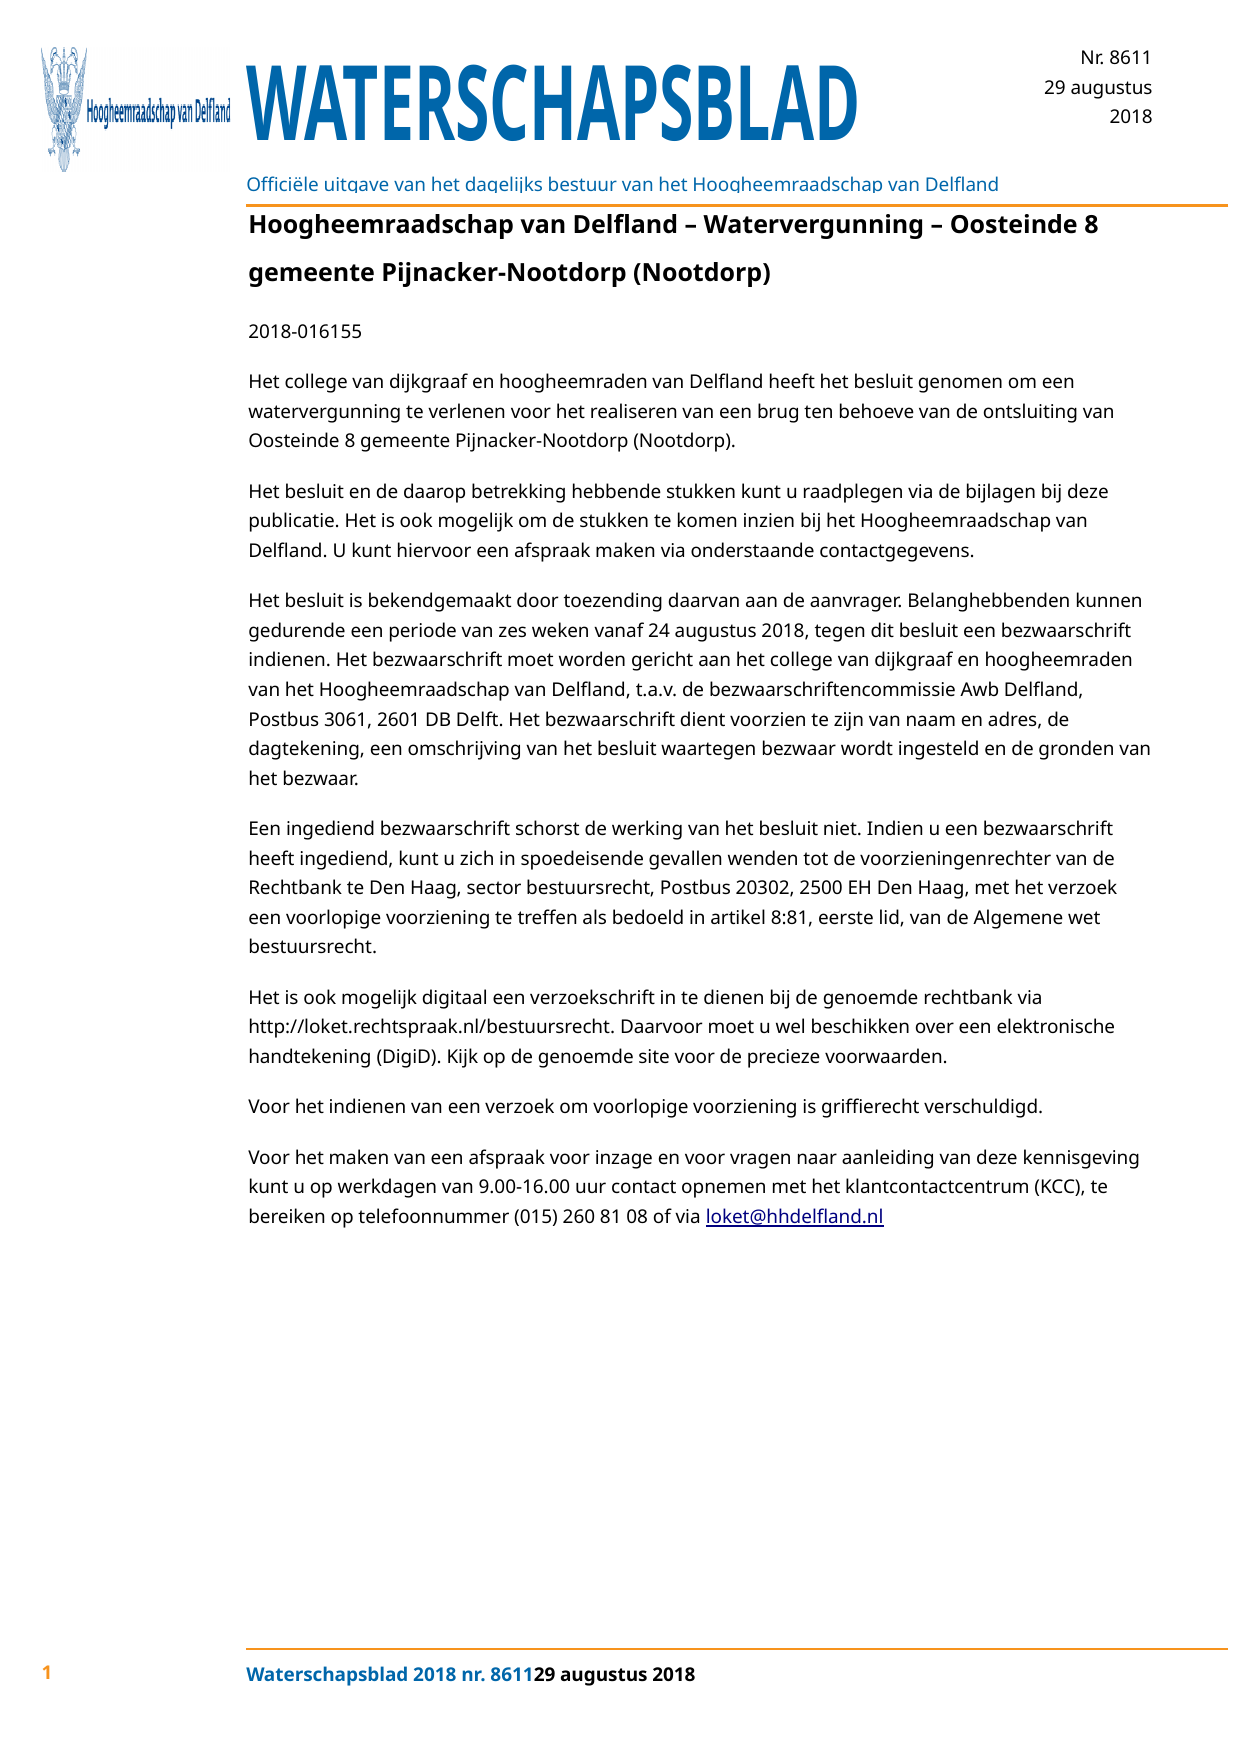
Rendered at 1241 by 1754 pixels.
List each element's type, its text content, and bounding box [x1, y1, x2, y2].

text Voor het indienen van een verzoek om voorlopige voorziening is griffierecht verschuldigd. [248, 1094, 1152, 1119]
text Het is ook mogelijk digitaal een verzoekschrift in te dienen bij de genoemde rechtbank via http://loket.rechtspraak.nl/bestuursrecht. Daarvoor moet u wel beschikken over een elektronische handtekening (DigiD). Kijk op de genoemde site voor de precieze voorwaarden. [248, 984, 1152, 1069]
text 2018-016155 [248, 318, 1152, 344]
text Hoogheemraadschap van Delfland – Watervergunning – Oosteinde 8 gemeente Pijnacker-Nootdorp (Nootdorp) [248, 207, 1152, 288]
text Het college van dijkgraaf en hoogheemraden van Delfland heeft het besluit genomen om een watervergunning te verlenen voor het realiseren van een brug ten behoeve van de ontsluiting van Oosteinde 8 gemeente Pijnacker-Nootdorp (Nootdorp). [248, 368, 1152, 453]
picture [41, 47, 231, 172]
text Een ingediend bezwaarschrift schorst de werking van het besluit niet. Indien u een bezwaarschrift heeft ingediend, kunt u zich in spoedeisende gevallen wenden tot de voorzieningenrechter van de Rechtbank te Den Haag, sector bestuursrecht, Postbus 20302, 2500 EH Den Haag, met het verzoek een voorlopige voorziening te treffen als bedoeld in artikel 8:81, eerste lid, van de Algemene wet bestuursrecht. [248, 815, 1152, 959]
text Het besluit is bekendgemaakt door toezending daarvan aan de aanvrager. Belanghebbenden kunnen gedurende een periode van zes weken vanaf 24 augustus 2018, tegen dit besluit een bezwaarschrift indienen. Het bezwaarschrift moet worden gericht aan het college van dijkgraaf en hoogheemraden van het Hoogheemraadschap van Delfland, t.a.v. de bezwaarschriftencommissie Awb Delfland, Postbus 3061, 2601 DB Delft. Het bezwaarschrift dient voorzien te zijn van naam en adres, de dagtekening, een omschrijving van het besluit waartegen bezwaar wordt ingesteld en de gronden van het bezwaar. [248, 587, 1152, 791]
text Voor het maken van een afspraak voor inzage en voor vragen naar aanleiding van deze kennisgeving kunt u op werkdagen van 9.00-16.00 uur contact opnemen met het klantcontactcentrum (KCC), te bereiken op telefoonnummer (015) 260 81 08 of via loket@hhdelfland.nl [248, 1144, 1152, 1229]
text Het besluit en de daarop betrekking hebbende stukken kunt u raadplegen via de bijlagen bij deze publicatie. Het is ook mogelijk om de stukken te komen inzien bij het Hoogheemraadschap van Delfland. U kunt hiervoor een afspraak maken via onderstaande contactgegevens. [248, 478, 1152, 563]
